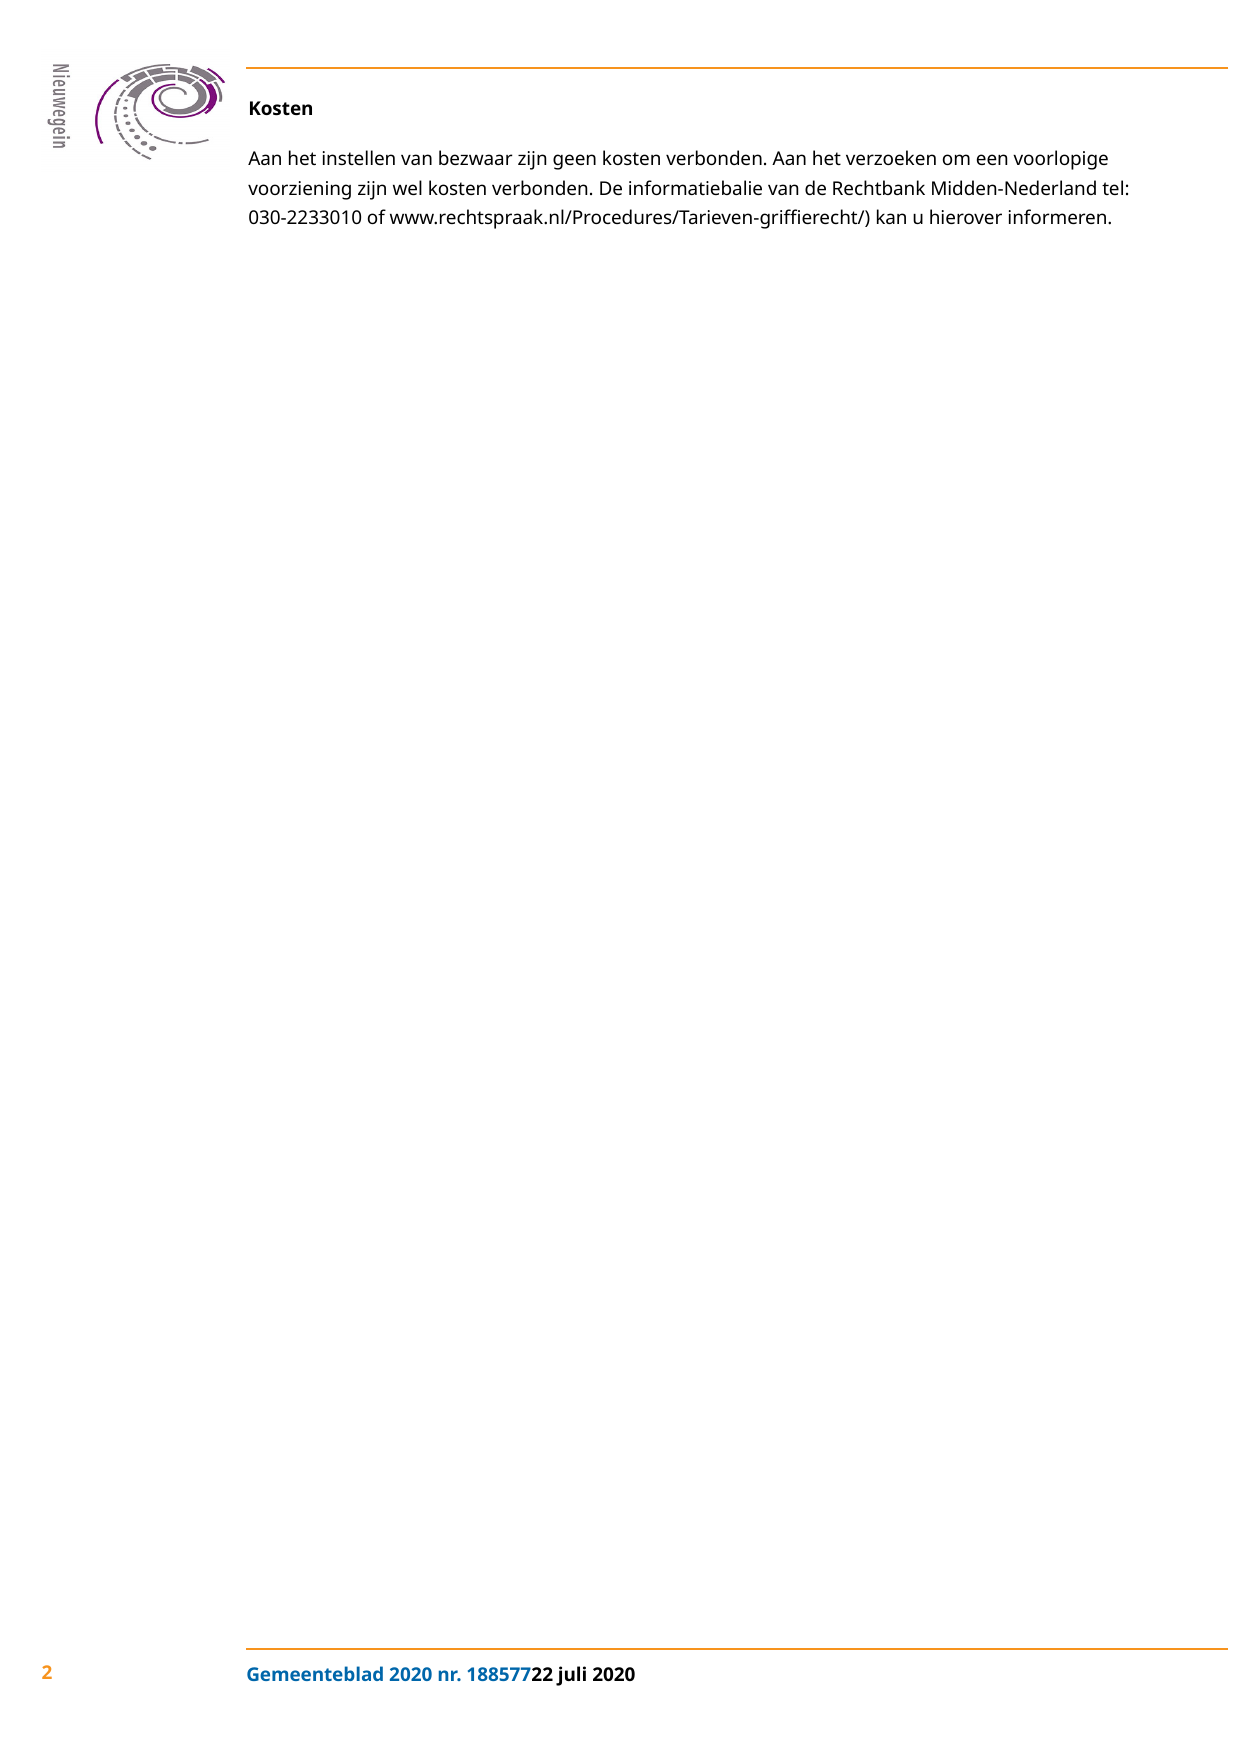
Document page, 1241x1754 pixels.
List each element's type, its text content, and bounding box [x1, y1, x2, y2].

picture [41, 47, 231, 172]
text Kosten [248, 95, 1152, 121]
text Aan het instellen van bezwaar zijn geen kosten verbonden. Aan het verzoeken om een voorlopige voorziening zijn wel kosten verbonden. De informatiebalie van de Rechtbank Midden-Nederland tel: 030-2233010 of www.rechtspraak.nl/Procedures/Tarieven-griffierecht/) kan u hierover informeren. [248, 145, 1152, 230]
